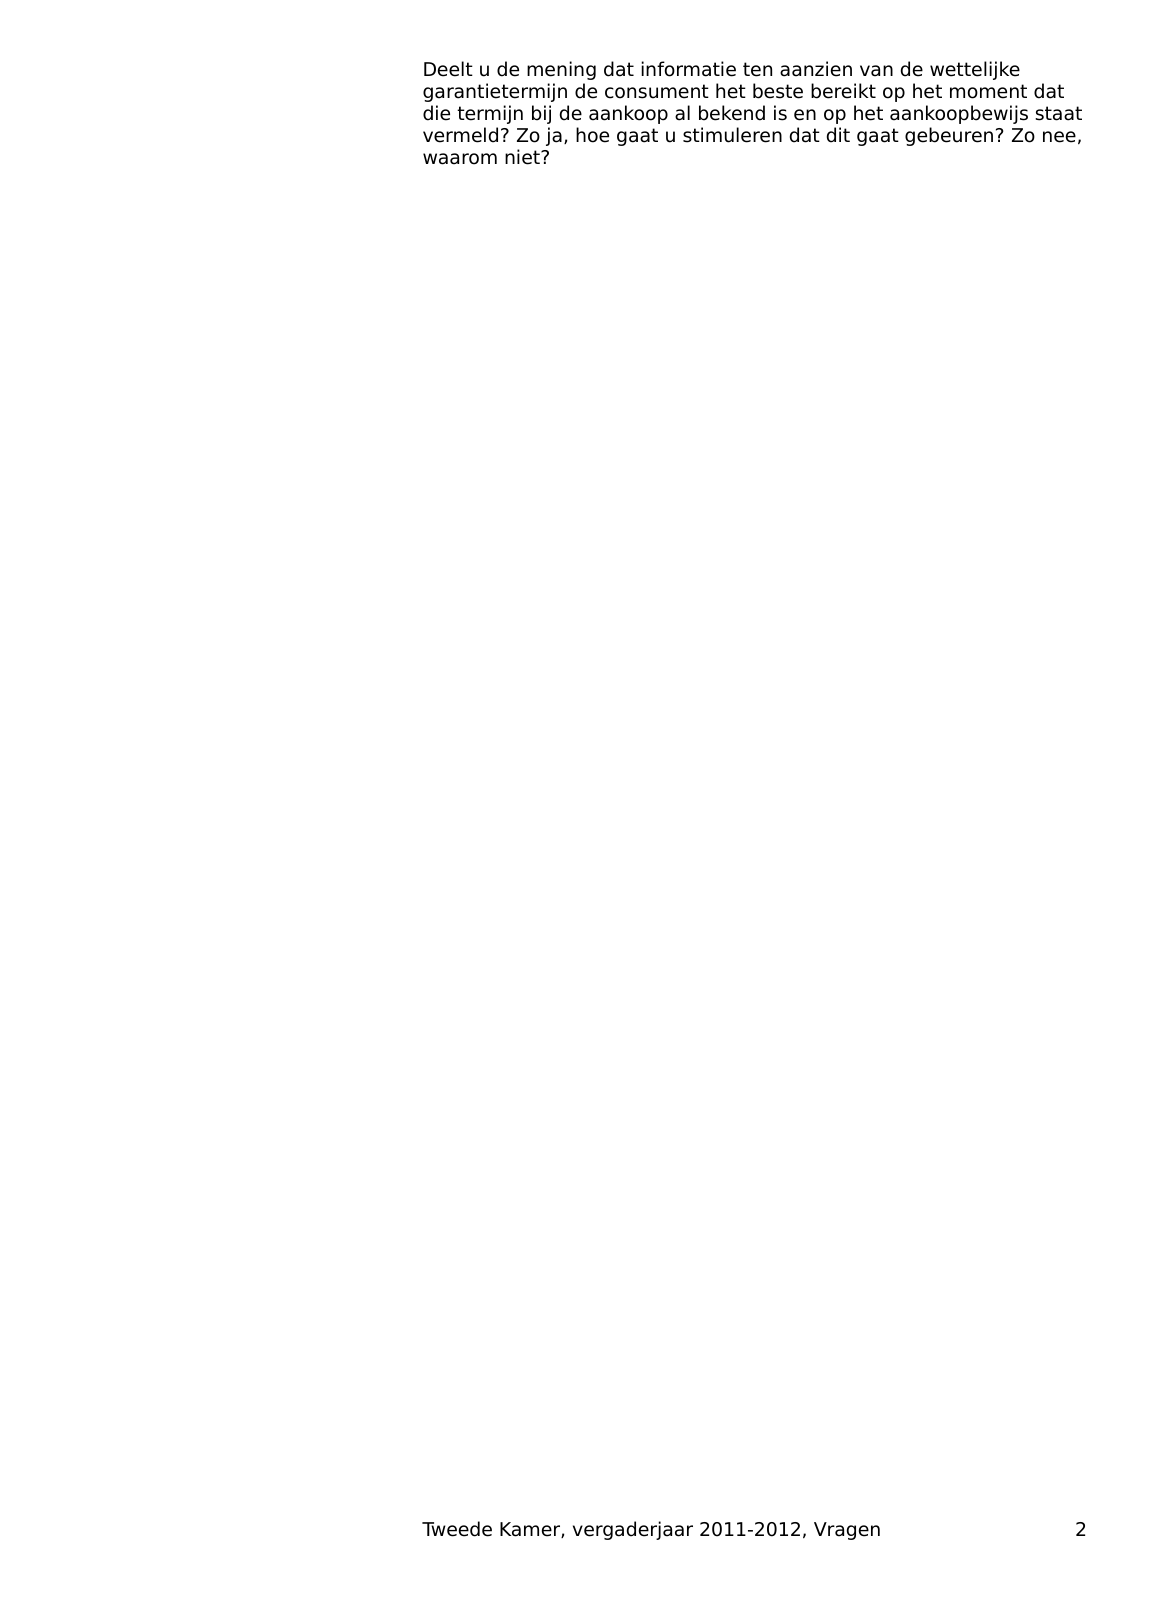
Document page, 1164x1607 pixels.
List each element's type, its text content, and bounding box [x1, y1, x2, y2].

text Deelt u de mening dat informatie ten aanzien van de wettelijke garantietermijn de consument het beste bereikt op het moment dat die termijn bij de aankoop al bekend is en op het aankoopbewijs staat vermeld? Zo ja, hoe gaat u stimuleren dat dit gaat gebeuren? Zo nee, waarom niet? [422, 59, 1087, 169]
